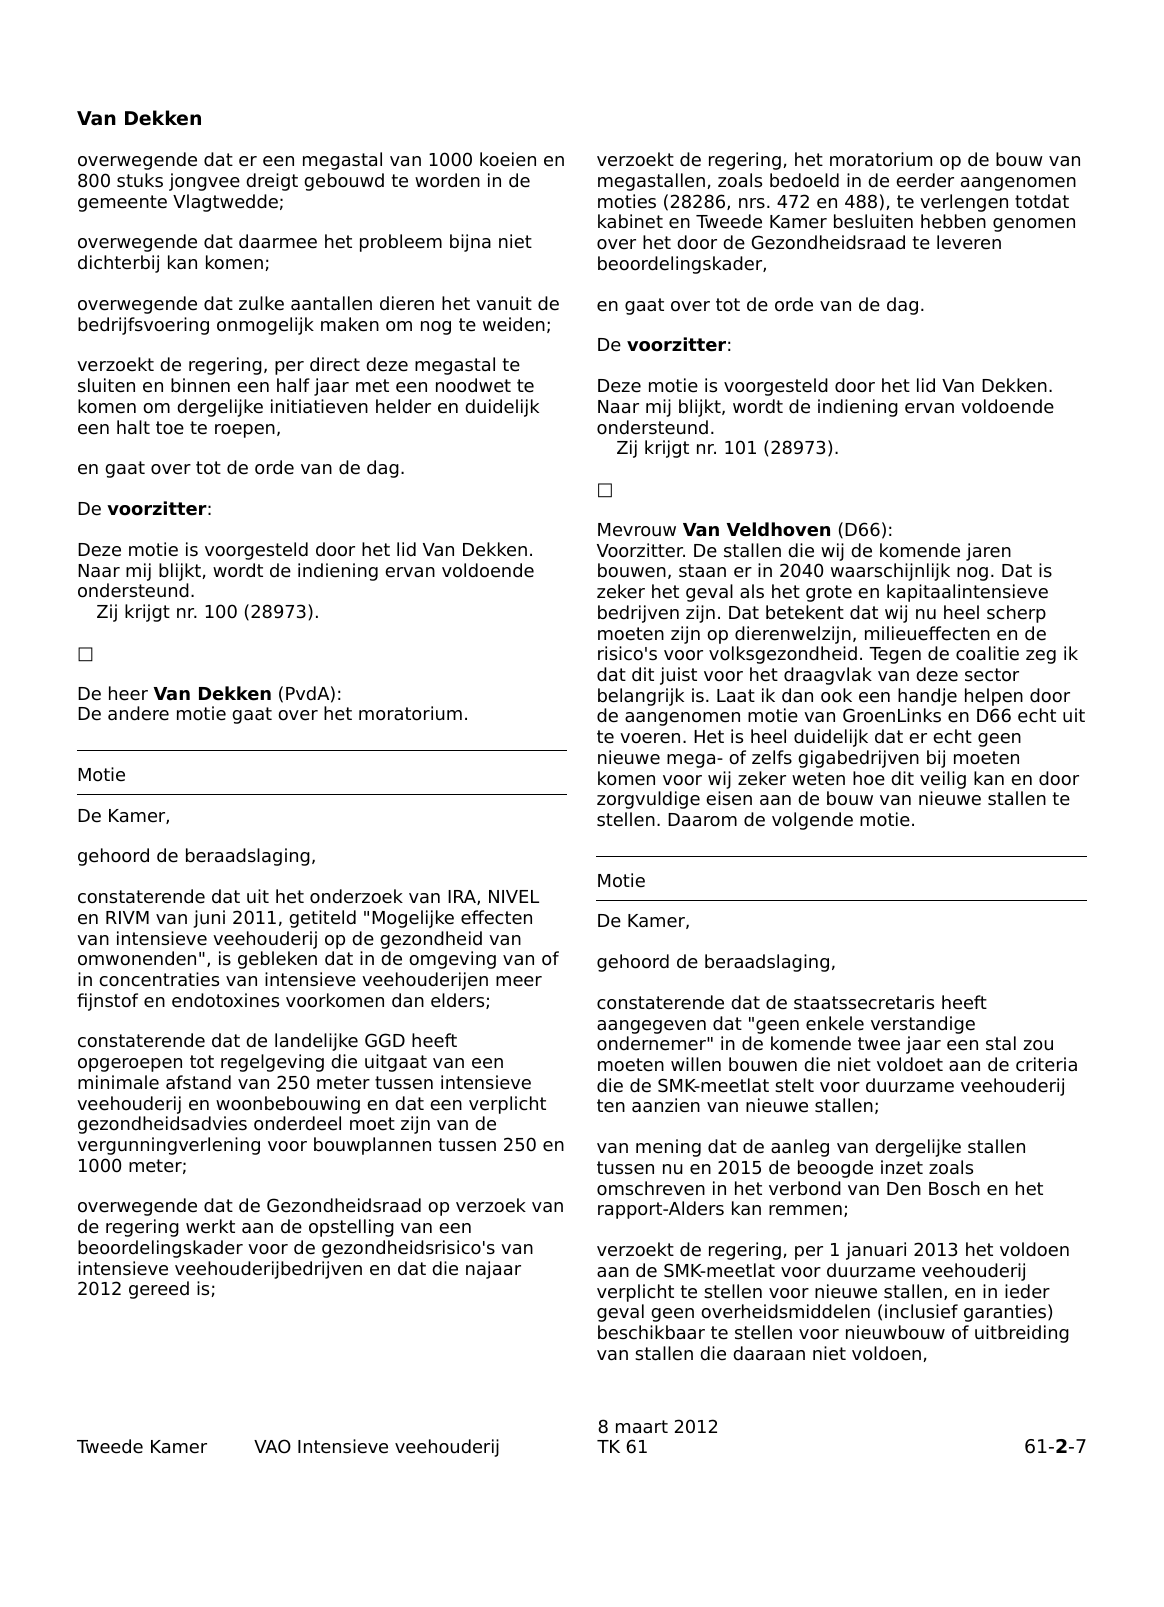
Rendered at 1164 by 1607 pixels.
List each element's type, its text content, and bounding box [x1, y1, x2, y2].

text constaterende dat de landelijke GGD heeft opgeroepen tot regelgeving die uitgaat van een minimale afstand van 250 meter tussen intensieve veehouderij en woonbebouwing en dat een verplicht gezondheidsadvies onderdeel moet zijn van de vergunningverlening voor bouwplannen tussen 250 en 1000 meter; [77, 1031, 567, 1176]
text Zij krijgt nr. 100 (28973). [77, 602, 567, 623]
text Motie [77, 765, 567, 785]
text overwegende dat de Gezondheidsraad op verzoek van de regering werkt aan de opstelling van een beoordelingskader voor de gezondheidsrisico's van intensieve veehouderijbedrijven en dat die najaar 2012 gereed is; [77, 1196, 567, 1300]
text De voorzitter: [596, 335, 1087, 356]
text constaterende dat de staatssecretaris heeft aangegeven dat "geen enkele verstandige ondernemer" in de komende twee jaar een stal zou moeten willen bouwen die niet voldoet aan de criteria die de SMK-meetlat stelt voor duurzame veehouderij ten aanzien van nieuwe stallen; [596, 993, 1087, 1117]
text en gaat over tot de orde van de dag. [596, 294, 1087, 315]
text De Kamer, [77, 805, 567, 826]
text overwegende dat er een megastal van 1000 koeien en 800 stuks jongvee dreigt gebouwd te worden in de gemeente Vlagtwedde; [77, 150, 567, 212]
text De andere motie gaat over het moratorium. [77, 704, 567, 725]
text constaterende dat uit het onderzoek van IRA, NIVEL en RIVM van juni 2011, getiteld "Mogelijke effecten van intensieve veehouderij op de gezondheid van omwonenden", is gebleken dat in de omgeving van of in concentraties van intensieve veehouderijen meer fijnstof en endotoxines voorkomen dan elders; [77, 887, 567, 1011]
text □ [77, 643, 567, 663]
text overwegende dat zulke aantallen dieren het vanuit de bedrijfsvoering onmogelijk maken om nog te weiden; [77, 294, 567, 335]
text □ [596, 479, 1087, 500]
text verzoekt de regering, per direct deze megastal te sluiten en binnen een half jaar met een noodwet te komen om dergelijke initiatieven helder en duidelijk een halt toe te roepen, [77, 355, 567, 438]
text Deze motie is voorgesteld door het lid Van Dekken. Naar mij blijkt, wordt de indiening ervan voldoende ondersteund. [77, 540, 567, 602]
text De voorzitter: [77, 499, 567, 520]
text van mening dat de aanleg van dergelijke stallen tussen nu en 2015 de beoogde inzet zoals omschreven in het verbond van Den Bosch en het rapport-Alders kan remmen; [596, 1137, 1087, 1220]
text De heer Van Dekken (PvdA): [77, 683, 567, 704]
text Deze motie is voorgesteld door het lid Van Dekken. Naar mij blijkt, wordt de indiening ervan voldoende ondersteund. [596, 376, 1087, 438]
text gehoord de beraadslaging, [596, 952, 1087, 973]
text Motie [596, 871, 1087, 891]
text Zij krijgt nr. 101 (28973). [596, 438, 1087, 459]
text overwegende dat daarmee het probleem bijna niet dichterbij kan komen; [77, 232, 567, 274]
text Voorzitter. De stallen die wij de komende jaren bouwen, staan er in 2040 waarschijnlijk nog. Dat is zeker het geval als het grote en kapitaalintensieve bedrijven zijn. Dat betekent dat wij nu heel scherp moeten zijn op dierenwelzijn, milieueffecten en de risico's voor volksgezondheid. Tegen de coalitie zeg ik dat dit juist voor het draagvlak van deze sector belangrijk is. Laat ik dan ook een handje helpen door de aangenomen motie van GroenLinks en D66 echt uit te voeren. Het is heel duidelijk dat er echt geen nieuwe mega- of zelfs gigabedrijven bij moeten komen voor wij zeker weten hoe dit veilig kan en door zorgvuldige eisen aan de bouw van nieuwe stallen te stellen. Daarom de volgende motie. [596, 540, 1087, 831]
text Mevrouw Van Veldhoven (D66): [596, 520, 1087, 540]
text gehoord de beraadslaging, [77, 846, 567, 867]
text verzoekt de regering, het moratorium op de bouw van megastallen, zoals bedoeld in de eerder aangenomen moties (28286, nrs. 472 en 488), te verlengen totdat kabinet en Tweede Kamer besluiten hebben genomen over het door de Gezondheidsraad te leveren beoordelingskader, [596, 150, 1087, 274]
text en gaat over tot de orde van de dag. [77, 458, 567, 479]
text verzoekt de regering, per 1 januari 2013 het voldoen aan de SMK-meetlat voor duurzame veehouderij verplicht te stellen voor nieuwe stallen, en in ieder geval geen overheidsmiddelen (inclusief garanties) beschikbaar te stellen voor nieuwbouw of uitbreiding van stallen die daaraan niet voldoen, [596, 1240, 1087, 1364]
text De Kamer, [596, 911, 1087, 932]
